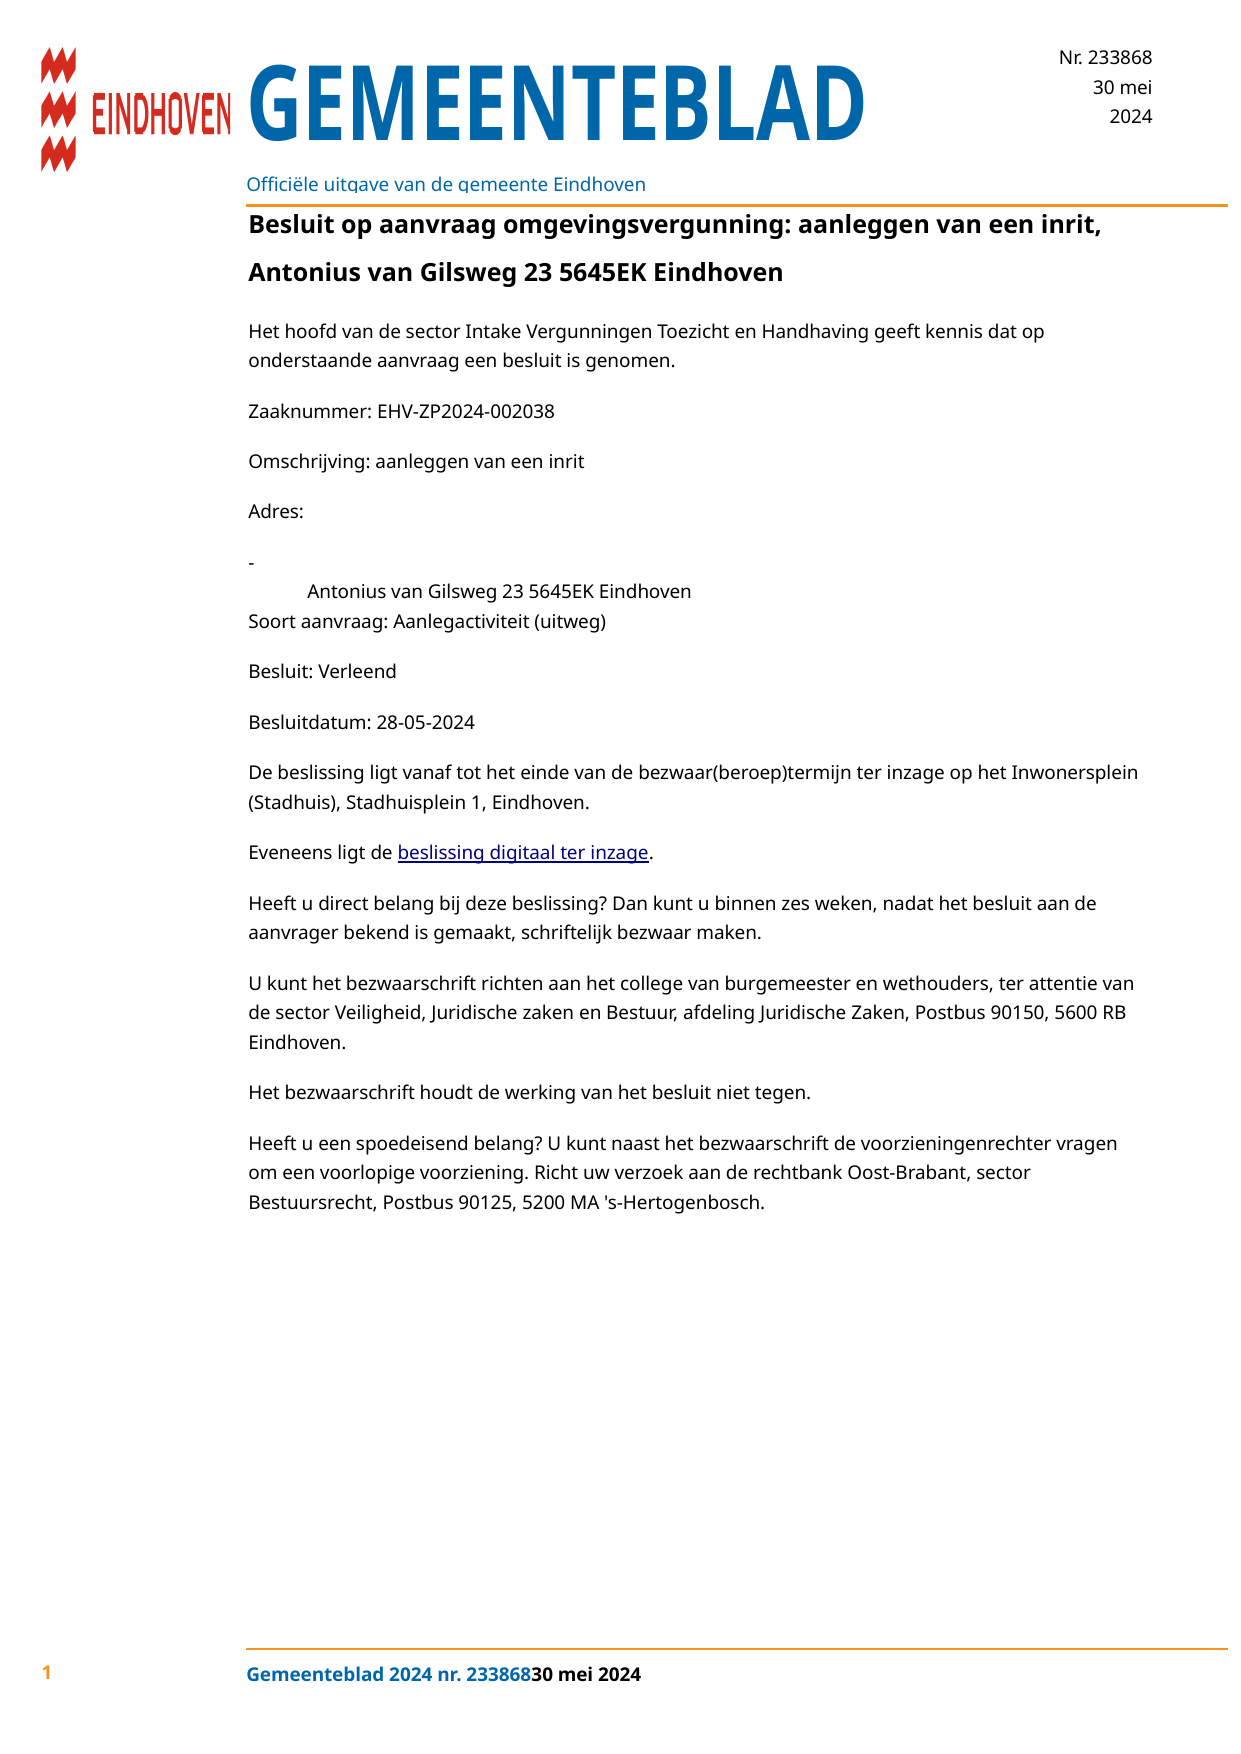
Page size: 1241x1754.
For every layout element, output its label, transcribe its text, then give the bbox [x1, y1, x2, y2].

text Heeft u een spoedeisend belang? U kunt naast het bezwaarschrift de voorzieningenrechter vragen om een voorlopige voorziening. Richt uw verzoek aan de rechtbank Oost-Brabant, sector Bestuursrecht, Postbus 90125, 5200 MA 's-Hertogenbosch. [248, 1130, 1152, 1215]
text Besluit op aanvraag omgevingsvergunning: aanleggen van een inrit, Antonius van Gilsweg 23 5645EK Eindhoven [248, 207, 1152, 288]
text Besluitdatum: 28-05-2024 [248, 709, 1152, 735]
picture [41, 47, 231, 172]
text Soort aanvraag: Aanlegactiviteit (uitweg) [248, 608, 1152, 634]
text U kunt het bezwaarschrift richten aan het college van burgemeester en wethouders, ter attentie van de sector Veiligheid, Juridische zaken en Bestuur, afdeling Juridische Zaken, Postbus 90150, 5600 RB Eindhoven. [248, 970, 1152, 1055]
text Heeft u direct belang bij deze beslissing? Dan kunt u binnen zes weken, nadat het besluit aan de aanvrager bekend is gemaakt, schriftelijk bezwaar maken. [248, 890, 1152, 945]
text Besluit: Verleend [248, 659, 1152, 684]
text Het bezwaarschrift houdt de werking van het besluit niet tegen. [248, 1079, 1152, 1105]
text Eveneens ligt de beslissing digitaal ter inzage. [248, 839, 1152, 865]
text De beslissing ligt vanaf tot het einde van de bezwaar(beroep)termijn ter inzage op het Inwonersplein (Stadhuis), Stadhuisplein 1, Eindhoven. [248, 759, 1152, 815]
text Zaaknummer: EHV-ZP2024-002038 [248, 398, 1152, 424]
list Antonius van Gilsweg 23 5645EK Eindhoven [248, 579, 1152, 604]
text Omschrijving: aanleggen van een inrit [248, 448, 1152, 474]
text Het hoofd van de sector Intake Vergunningen Toezicht en Handhaving geeft kennis dat op onderstaande aanvraag een besluit is genomen. [248, 318, 1152, 373]
text Adres: [248, 499, 1152, 524]
